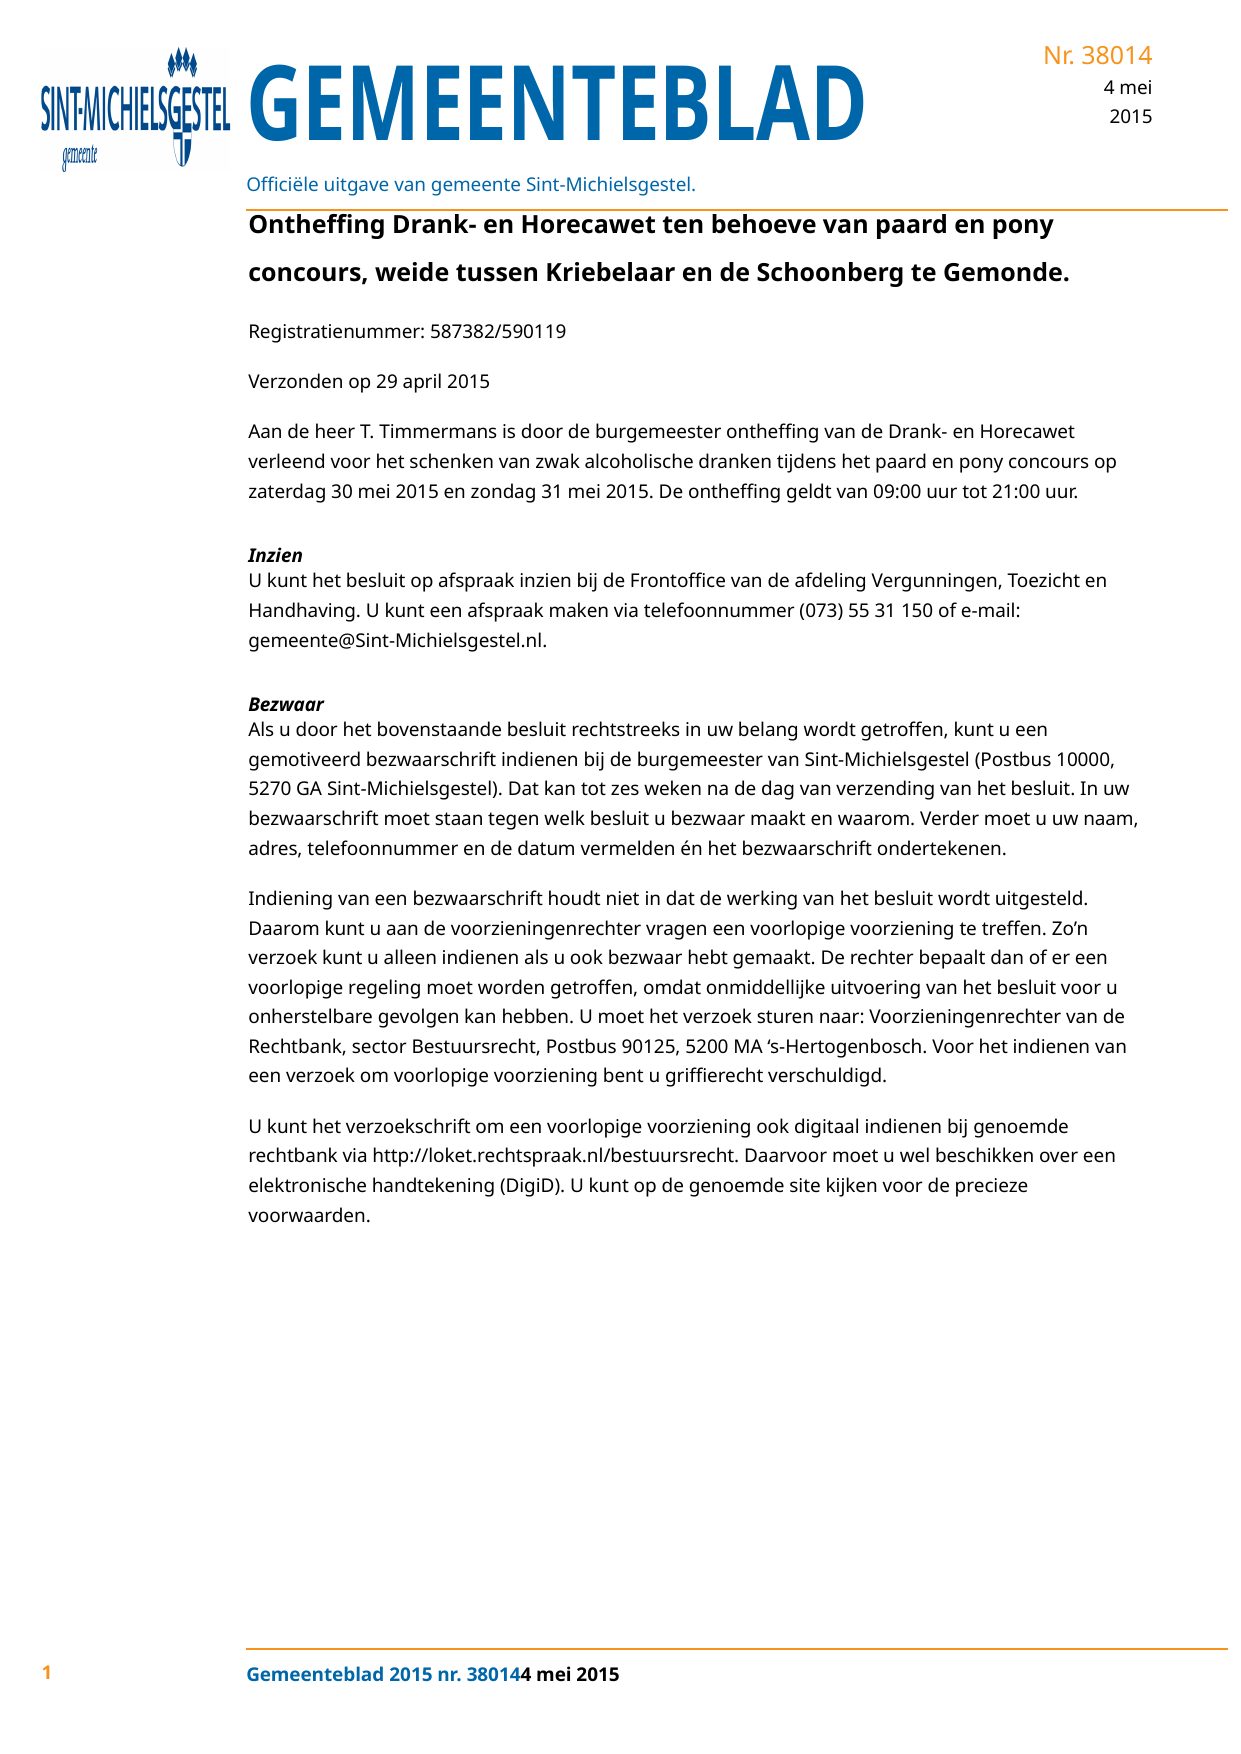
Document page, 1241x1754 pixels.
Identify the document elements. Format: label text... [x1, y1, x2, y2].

text Verzonden op 29 april 2015 [248, 368, 1152, 394]
text Ontheffing Drank- en Horecawet ten behoeve van paard en pony concours, weide tussen Kriebelaar en de Schoonberg te Gemonde. [248, 211, 1152, 288]
text Bezwaar [248, 691, 1152, 716]
text U kunt het besluit op afspraak inzien bij de Frontoffice van de afdeling Vergunningen, Toezicht en Handhaving. U kunt een afspraak maken via telefoonnummer (073) 55 31 150 of e-mail: gemeente@Sint-Michielsgestel.nl. [248, 568, 1152, 652]
text U kunt het verzoekschrift om een voorlopige voorziening ook digitaal indienen bij genoemde rechtbank via http://loket.rechtspraak.nl/bestuursrecht. Daarvoor moet u wel beschikken over een elektronische handtekening (DigiD). U kunt op de genoemde site kijken voor de precieze voorwaarden. [248, 1113, 1152, 1228]
picture [41, 47, 231, 172]
text Inzien [248, 542, 1152, 568]
text Registratienummer: 587382/590119 [248, 318, 1152, 344]
text Aan de heer T. Timmermans is door de burgemeester ontheffing van de Drank- en Horecawet verleend voor het schenken van zwak alcoholische dranken tijdens het paard en pony concours op zaterdag 30 mei 2015 en zondag 31 mei 2015. De ontheffing geldt van 09:00 uur tot 21:00 uur. [248, 419, 1152, 504]
text Indiening van een bezwaarschrift houdt niet in dat de werking van het besluit wordt uitgesteld. Daarom kunt u aan de voorzieningenrechter vragen een voorlopige voorziening te treffen. Zo’n verzoek kunt u alleen indienen als u ook bezwaar hebt gemaakt. De rechter bepaalt dan of er een voorlopige regeling moet worden getroffen, omdat onmiddellijke uitvoering van het besluit voor u onherstelbare gevolgen kan hebben. U moet het verzoek sturen naar: Voorzieningenrechter van de Rechtbank, sector Bestuursrecht, Postbus 90125, 5200 MA ‘s-Hertogenbosch. Voor het indienen van een verzoek om voorlopige voorziening bent u griffierecht verschuldigd. [248, 885, 1152, 1088]
text Als u door het bovenstaande besluit rechtstreeks in uw belang wordt getroffen, kunt u een gemotiveerd bezwaarschrift indienen bij de burgemeester van Sint-Michielsgestel (Postbus 10000, 5270 GA Sint-Michielsgestel). Dat kan tot zes weken na de dag van verzending van het besluit. In uw bezwaarschrift moet staan tegen welk besluit u bezwaar maakt en waarom. Verder moet u uw naam, adres, telefoonnummer en de datum vermelden én het bezwaarschrift ondertekenen. [248, 716, 1152, 861]
